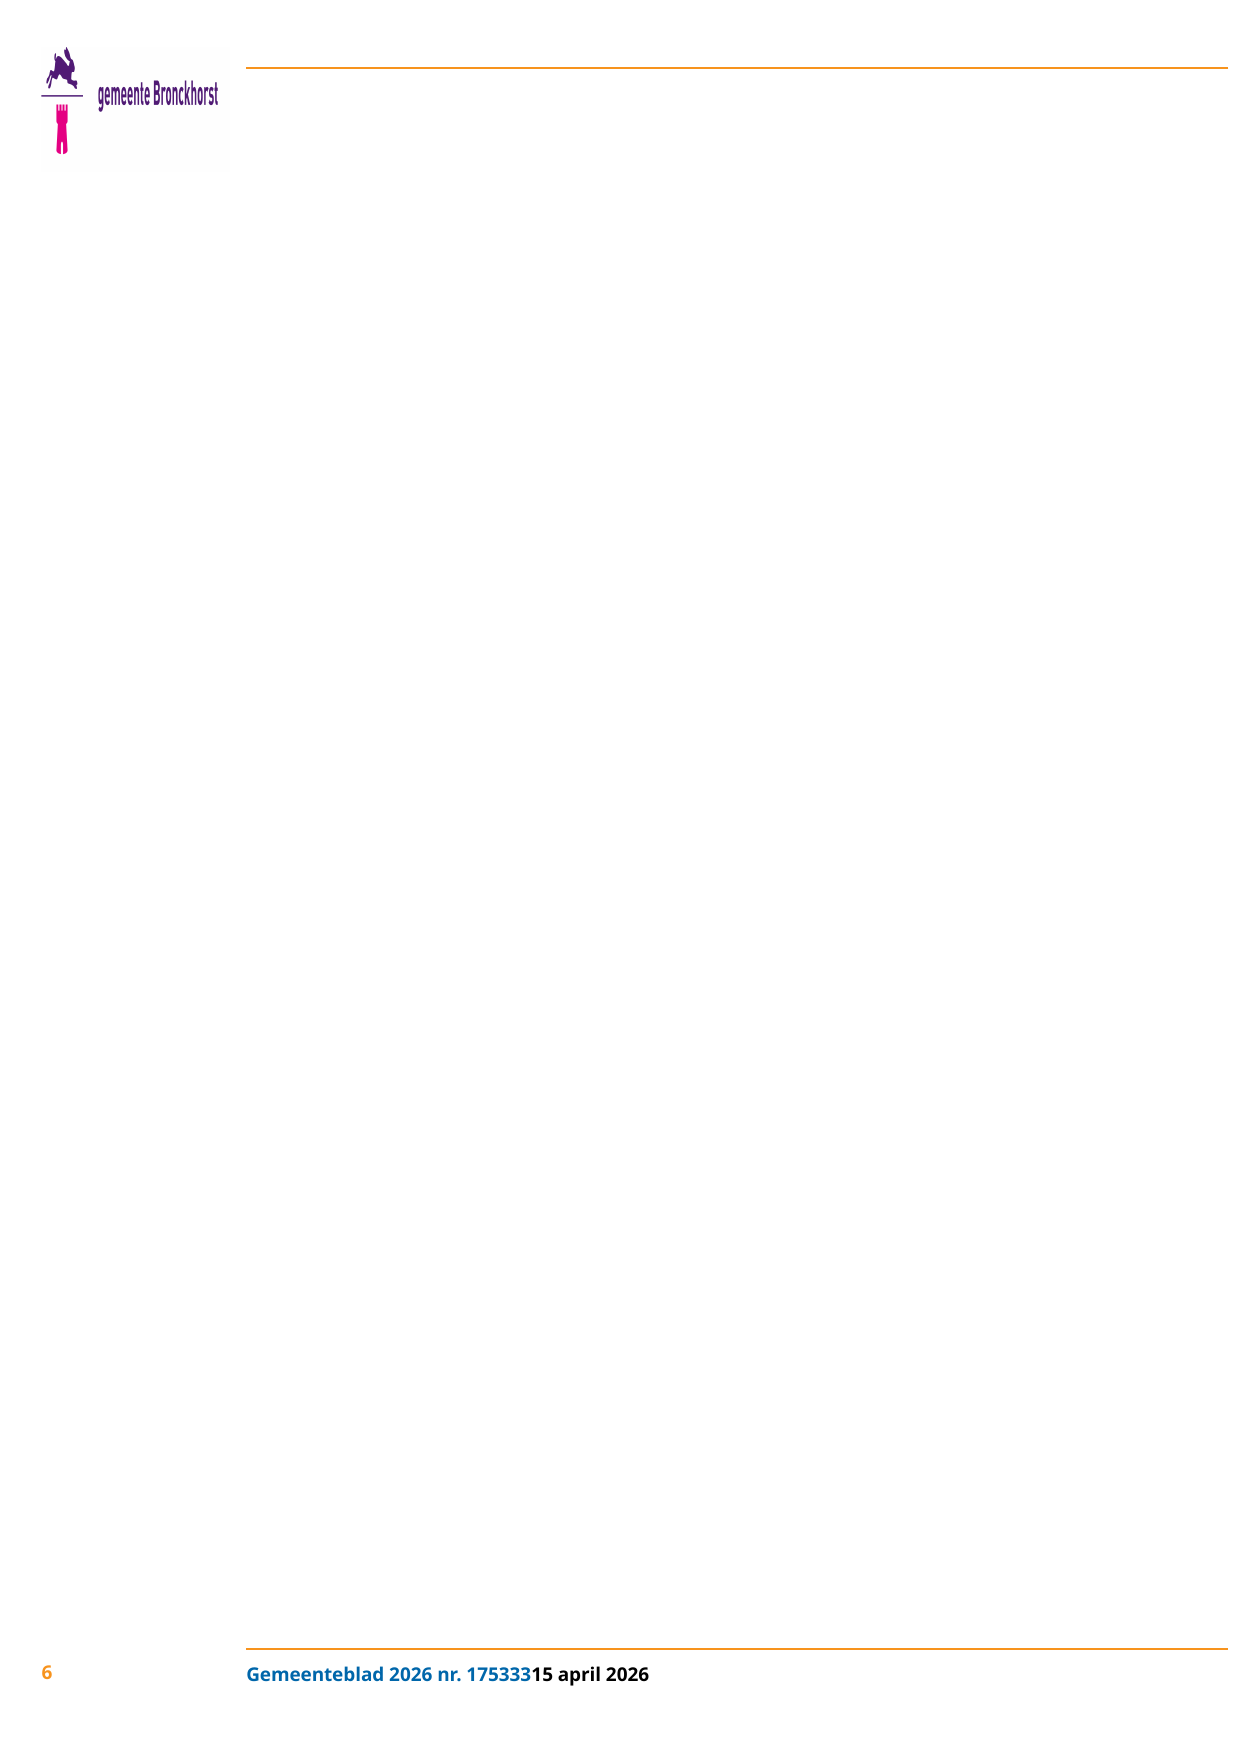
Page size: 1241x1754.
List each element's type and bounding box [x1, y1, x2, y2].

picture [41, 47, 231, 172]
